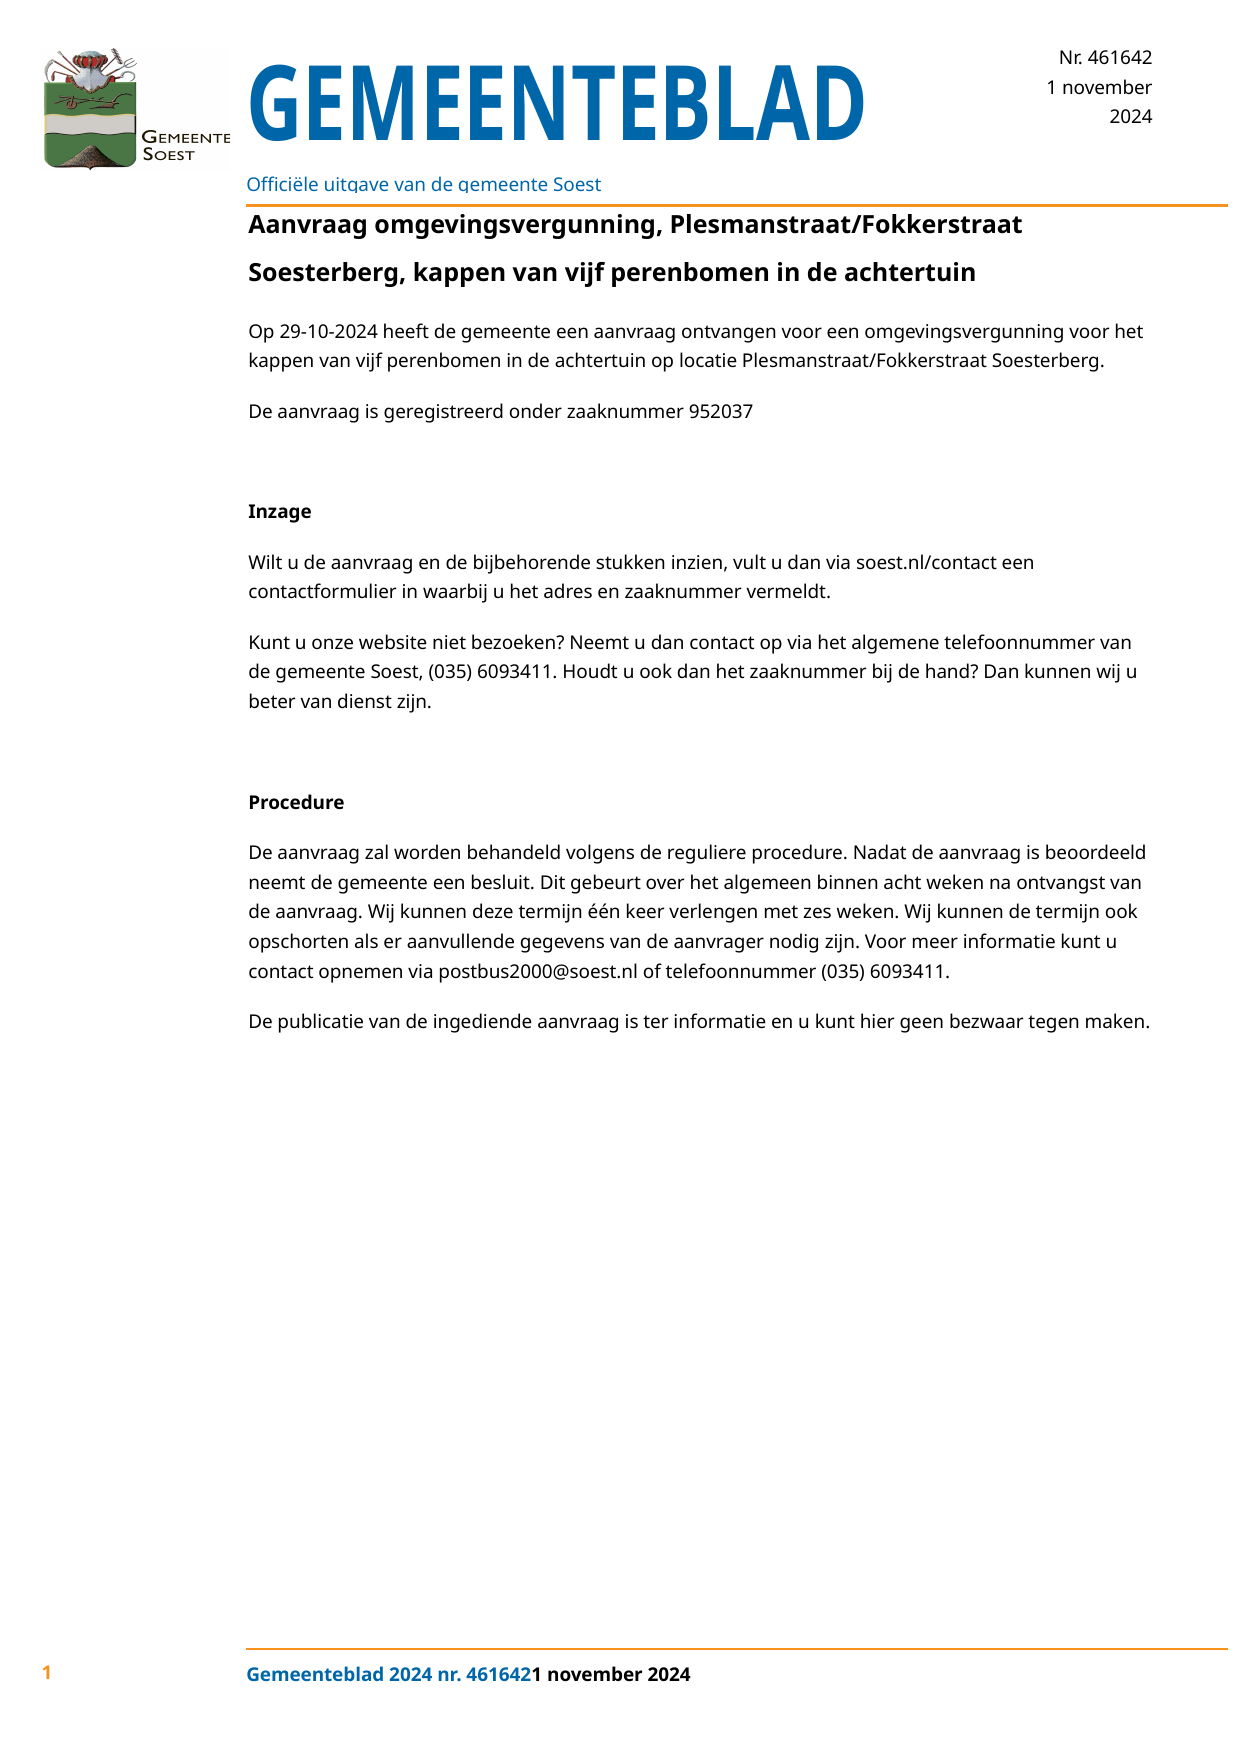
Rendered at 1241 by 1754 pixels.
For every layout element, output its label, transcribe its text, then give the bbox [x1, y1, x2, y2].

text Wilt u de aanvraag en de bijbehorende stukken inzien, vult u dan via soest.nl/contact een contactformulier in waarbij u het adres en zaaknummer vermeldt. [248, 549, 1152, 604]
text De publicatie van de ingediende aanvraag is ter informatie en u kunt hier geen bezwaar tegen maken. [248, 1008, 1152, 1034]
text Op 29-10-2024 heeft de gemeente een aanvraag ontvangen voor een omgevingsvergunning voor het kappen van vijf perenbomen in de achtertuin op locatie Plesmanstraat/Fokkerstraat Soesterberg. [248, 318, 1152, 373]
text Procedure [248, 789, 1152, 815]
text Aanvraag omgevingsvergunning, Plesmanstraat/Fokkerstraat Soesterberg, kappen van vijf perenbomen in de achtertuin [248, 207, 1152, 288]
text De aanvraag zal worden behandeld volgens de reguliere procedure. Nadat de aanvraag is beoordeeld neemt de gemeente een besluit. Dit gebeurt over het algemeen binnen acht weken na ontvangst van de aanvraag. Wij kunnen deze termijn één keer verlengen met zes weken. Wij kunnen de termijn ook opschorten als er aanvullende gegevens van de aanvrager nodig zijn. Voor meer informatie kunt u contact opnemen via postbus2000@soest.nl of telefoonnummer (035) 6093411. [248, 839, 1152, 984]
picture [41, 47, 231, 172]
text Inzage [248, 499, 1152, 524]
text De aanvraag is geregistreerd onder zaaknummer 952037 [248, 398, 1152, 424]
text Kunt u onze website niet bezoeken? Neemt u dan contact op via het algemene telefoonnummer van de gemeente Soest, (035) 6093411. Houdt u ook dan het zaaknummer bij de hand? Dan kunnen wij u beter van dienst zijn. [248, 629, 1152, 714]
